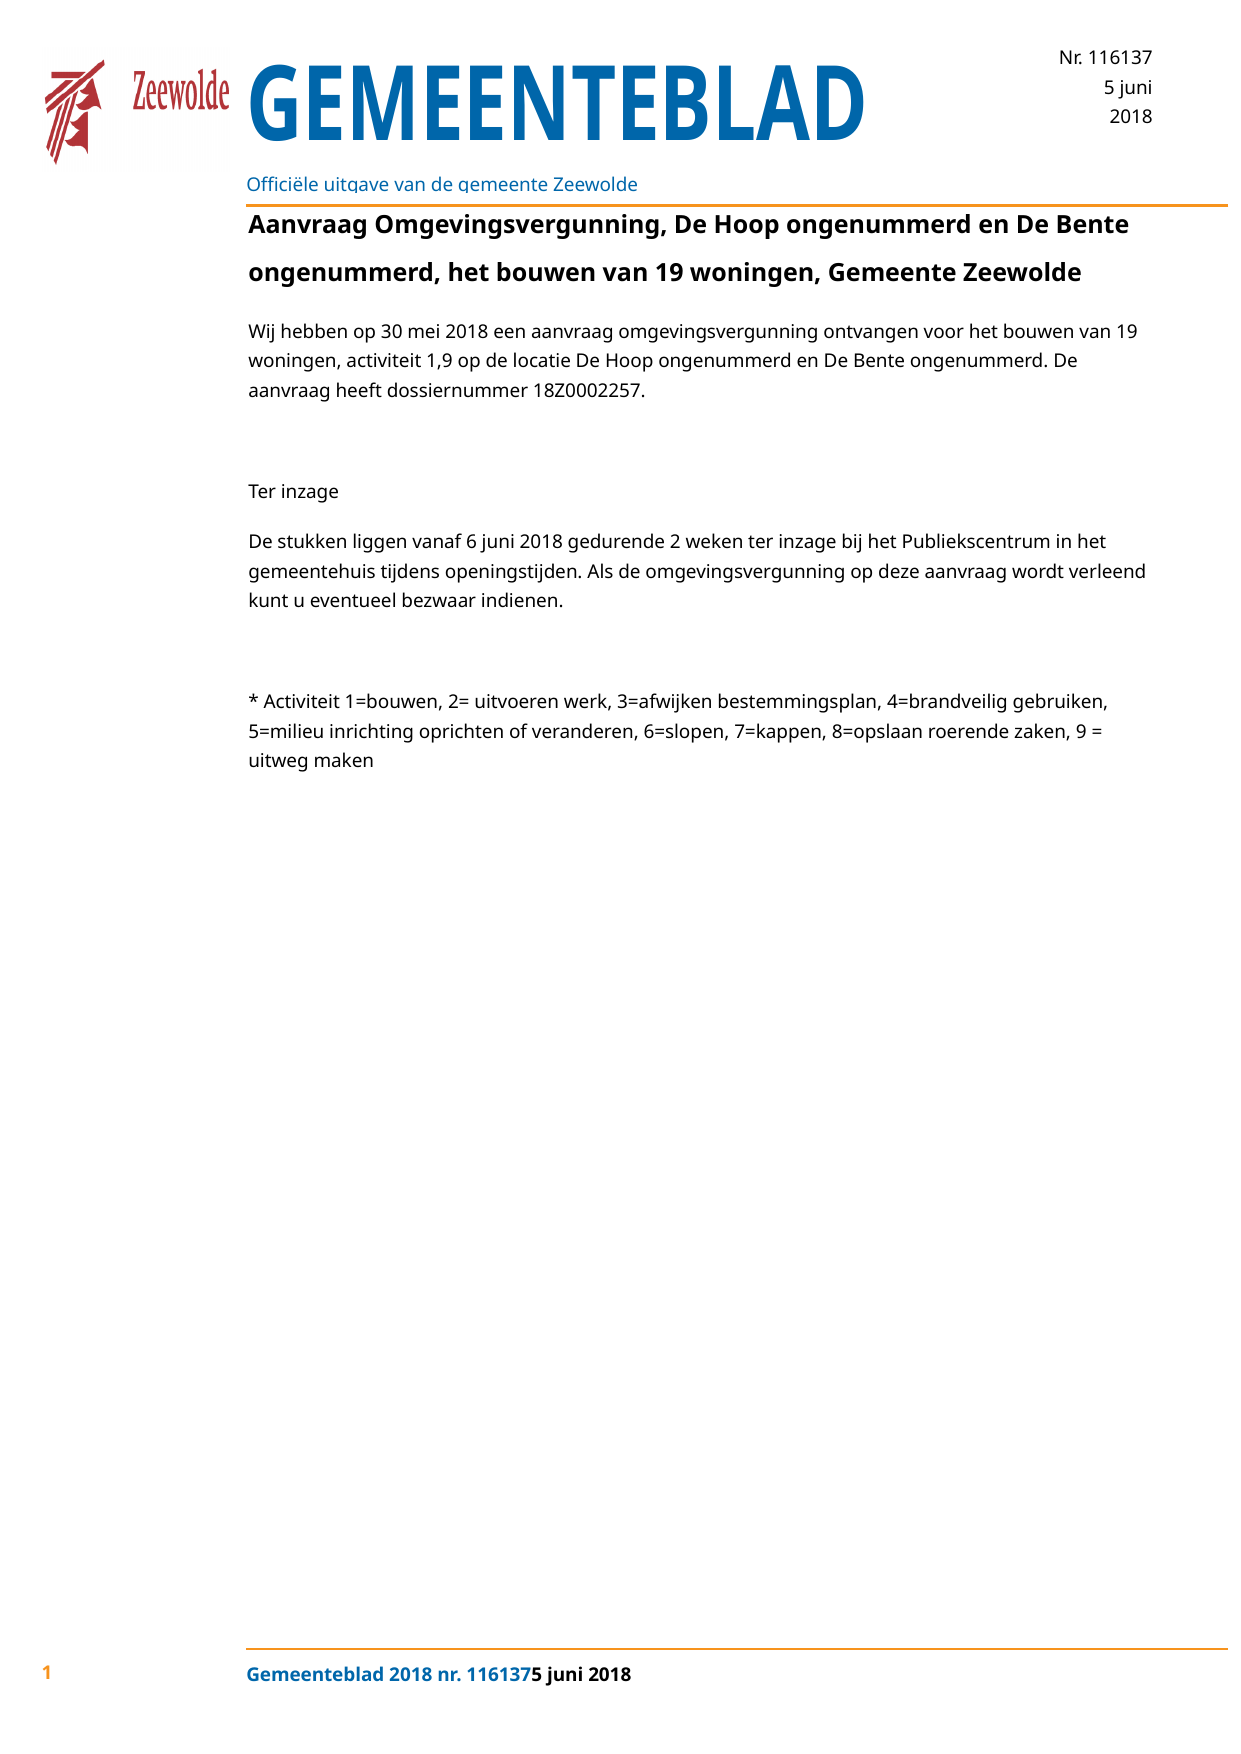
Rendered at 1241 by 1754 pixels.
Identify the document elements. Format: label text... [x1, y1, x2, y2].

text Wij hebben op 30 mei 2018 een aanvraag omgevingsvergunning ontvangen voor het bouwen van 19 woningen, activiteit 1,9 op de locatie De Hoop ongenummerd en De Bente ongenummerd. De aanvraag heeft dossiernummer 18Z0002257. [248, 318, 1152, 403]
picture [41, 47, 231, 172]
text Ter inzage [248, 478, 1152, 504]
text De stukken liggen vanaf 6 juni 2018 gedurende 2 weken ter inzage bij het Publiekscentrum in het gemeentehuis tijdens openingstijden. Als de omgevingsvergunning op deze aanvraag wordt verleend kunt u eventueel bezwaar indienen. [248, 528, 1152, 613]
text * Activiteit 1=bouwen, 2= uitvoeren werk, 3=afwijken bestemmingsplan, 4=brandveilig gebruiken, 5=milieu inrichting oprichten of veranderen, 6=slopen, 7=kappen, 8=opslaan roerende zaken, 9 = uitweg maken [248, 688, 1152, 773]
text Aanvraag Omgevingsvergunning, De Hoop ongenummerd en De Bente ongenummerd, het bouwen van 19 woningen, Gemeente Zeewolde [248, 207, 1152, 288]
